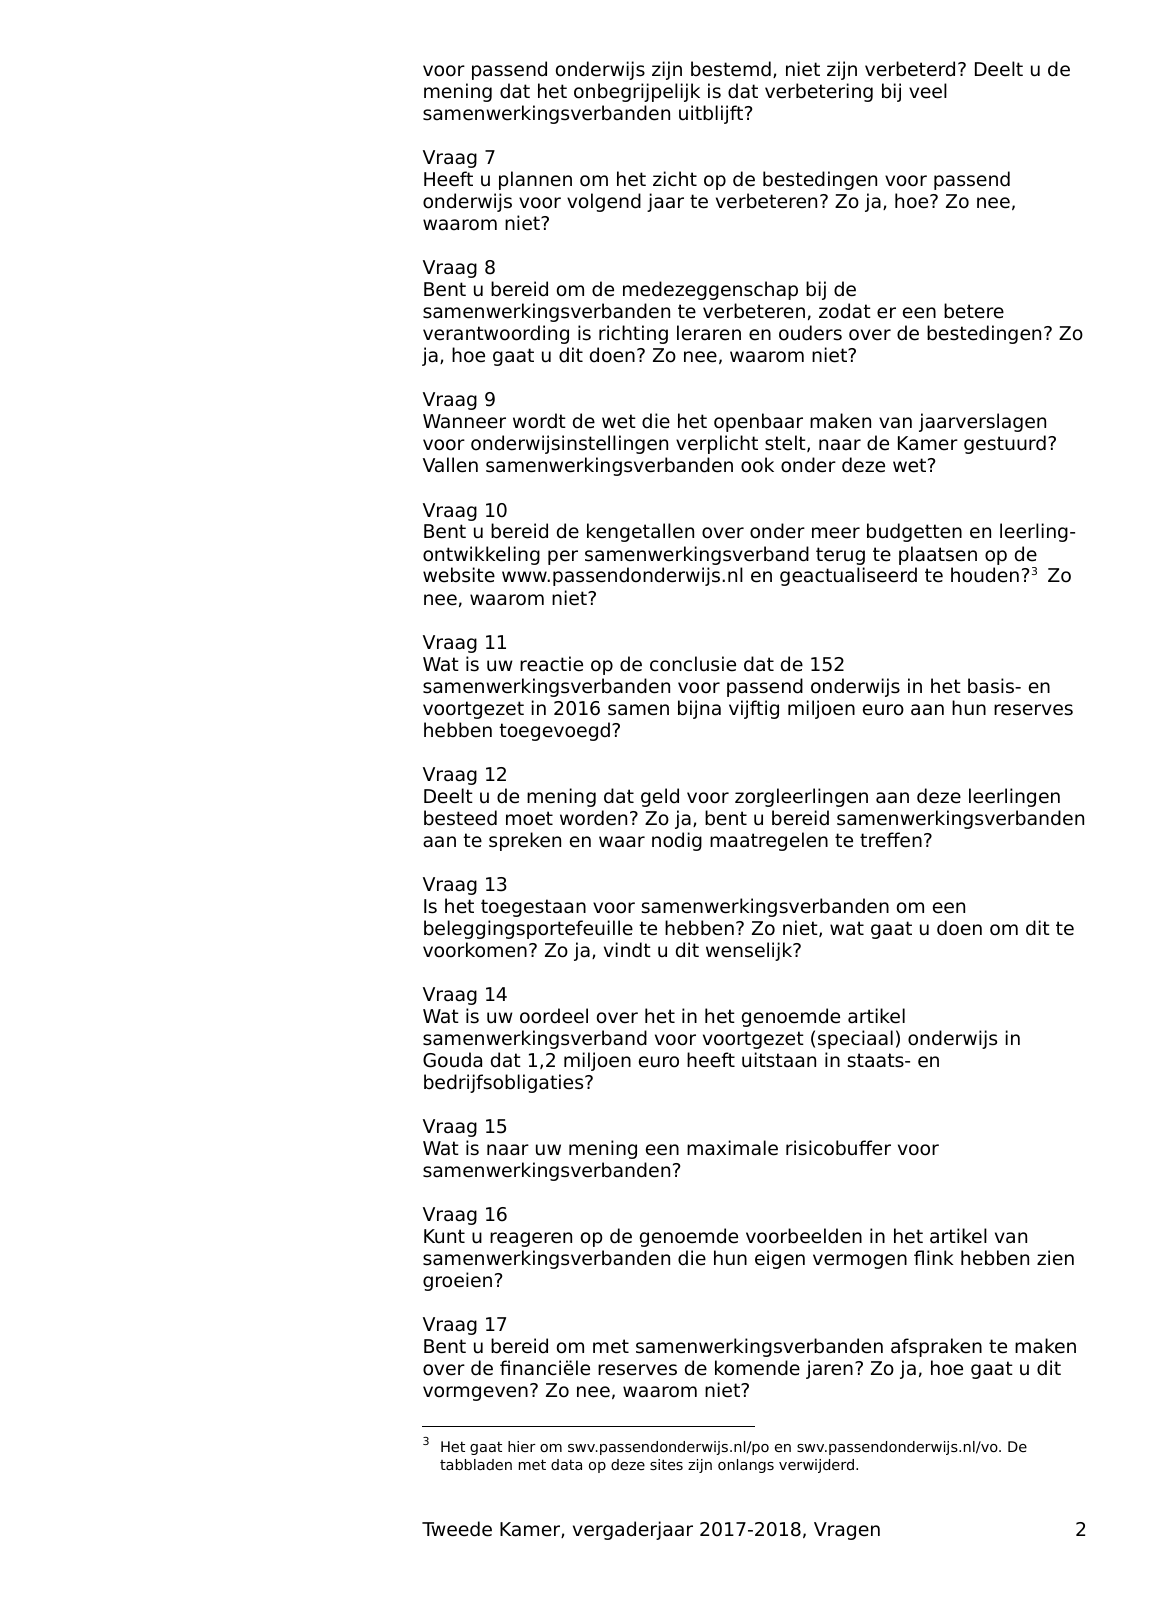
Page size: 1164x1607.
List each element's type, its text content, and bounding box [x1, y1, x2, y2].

text Vraag 12 [422, 764, 1087, 786]
text Vraag 8 [422, 257, 1087, 279]
text Vraag 16 [422, 1204, 1087, 1226]
text Vraag 17 [422, 1314, 1087, 1336]
text Kunt u reageren op de genoemde voorbeelden in het artikel van samenwerkingsverbanden die hun eigen vermogen flink hebben zien groeien? [422, 1226, 1087, 1292]
text Vraag 13 [422, 874, 1087, 896]
text Vraag 10 [422, 499, 1087, 521]
text Vraag 14 [422, 984, 1087, 1006]
text voor passend onderwijs zijn bestemd, niet zijn verbeterd? Deelt u de mening dat het onbegrijpelijk is dat verbetering bij veel samenwerkingsverbanden uitblijft? [422, 59, 1087, 125]
text Heeft u plannen om het zicht op de bestedingen voor passend onderwijs voor volgend jaar te verbeteren? Zo ja, hoe? Zo nee, waarom niet? [422, 169, 1087, 235]
text Bent u bereid de kengetallen over onder meer budgetten en leerling-ontwikkeling per samenwerkingsverband terug te plaatsen op de website www.passendonderwijs.nl en geactualiseerd te houden? Zo nee, waarom niet? [422, 521, 1087, 609]
text Wat is naar uw mening een maximale risicobuffer voor samenwerkingsverbanden? [422, 1138, 1087, 1182]
text Vraag 7 [422, 147, 1087, 169]
text Vraag 11 [422, 632, 1087, 653]
text Wat is uw oordeel over het in het genoemde artikel samenwerkingsverband voor voortgezet (speciaal) onderwijs in Gouda dat 1,2 miljoen euro heeft uitstaan in staats- en bedrijfsobligaties? [422, 1006, 1087, 1094]
text Het gaat hier om swv.passendonderwijs.nl/po en swv.passendonderwijs.nl/vo. De tabbladen met data op deze sites zijn onlangs verwijderd. [422, 1435, 1087, 1474]
text Bent u bereid om de medezeggenschap bij de samenwerkingsverbanden te verbeteren, zodat er een betere verantwoording is richting leraren en ouders over de bestedingen? Zo ja, hoe gaat u dit doen? Zo nee, waarom niet? [422, 279, 1087, 367]
text Wat is uw reactie op de conclusie dat de 152 samenwerkingsverbanden voor passend onderwijs in het basis- en voortgezet in 2016 samen bijna vijftig miljoen euro aan hun reserves hebben toegevoegd? [422, 653, 1087, 741]
text Wanneer wordt de wet die het openbaar maken van jaarverslagen voor onderwijsinstellingen verplicht stelt, naar de Kamer gestuurd? Vallen samenwerkingsverbanden ook onder deze wet? [422, 411, 1087, 477]
text Vraag 9 [422, 389, 1087, 411]
text Bent u bereid om met samenwerkingsverbanden afspraken te maken over de financiële reserves de komende jaren? Zo ja, hoe gaat u dit vormgeven? Zo nee, waarom niet? [422, 1336, 1087, 1402]
text Deelt u de mening dat geld voor zorgleerlingen aan deze leerlingen besteed moet worden? Zo ja, bent u bereid samenwerkingsverbanden aan te spreken en waar nodig maatregelen te treffen? [422, 786, 1087, 852]
text Vraag 15 [422, 1116, 1087, 1138]
text Is het toegestaan voor samenwerkingsverbanden om een beleggingsportefeuille te hebben? Zo niet, wat gaat u doen om dit te voorkomen? Zo ja, vindt u dit wenselijk? [422, 896, 1087, 962]
